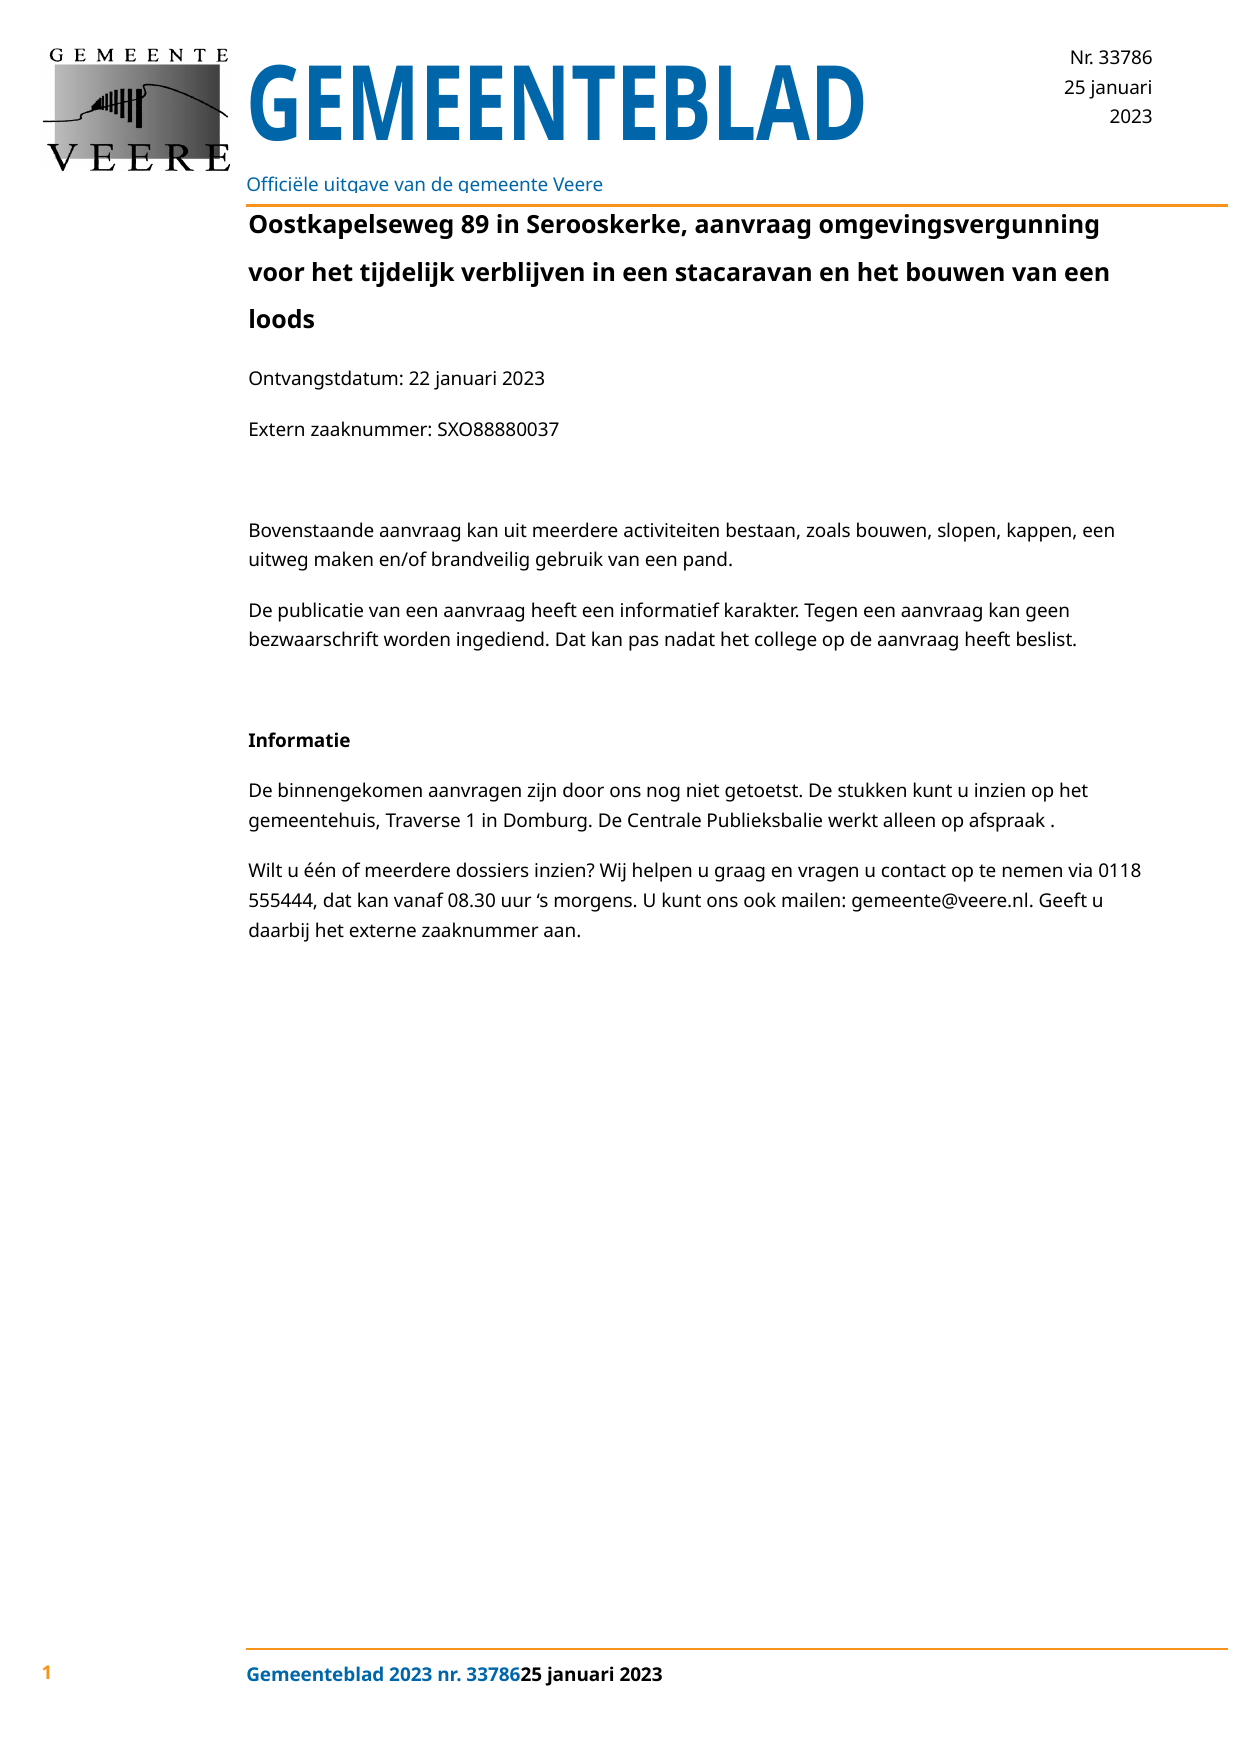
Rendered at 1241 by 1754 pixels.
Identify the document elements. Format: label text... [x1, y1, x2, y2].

text De publicatie van een aanvraag heeft een informatief karakter. Tegen een aanvraag kan geen bezwaarschrift worden ingediend. Dat kan pas nadat het college op de aanvraag heeft beslist. [248, 597, 1152, 652]
text Ontvangstdatum: 22 januari 2023 [248, 366, 1152, 391]
text Extern zaaknummer: SXO88880037 [248, 416, 1152, 442]
text Oostkapelseweg 89 in Serooskerke, aanvraag omgevingsvergunning voor het tijdelijk verblijven in een stacaravan en het bouwen van een loods [248, 207, 1152, 336]
text De binnengekomen aanvragen zijn door ons nog niet getoetst. De stukken kunt u inzien op het gemeentehuis, Traverse 1 in Domburg. De Centrale Publieksbalie werkt alleen op afspraak . [248, 778, 1152, 833]
picture [41, 47, 231, 172]
text Wilt u één of meerdere dossiers inzien? Wij helpen u graag en vragen u contact op te nemen via 0118 555444, dat kan vanaf 08.30 uur ‘s morgens. U kunt ons ook mailen: gemeente@veere.nl. Geeft u daarbij het externe zaaknummer aan. [248, 858, 1152, 942]
text Informatie [248, 727, 1152, 753]
text Bovenstaande aanvraag kan uit meerdere activiteiten bestaan, zoals bouwen, slopen, kappen, een uitweg maken en/of brandveilig gebruik van een pand. [248, 517, 1152, 572]
